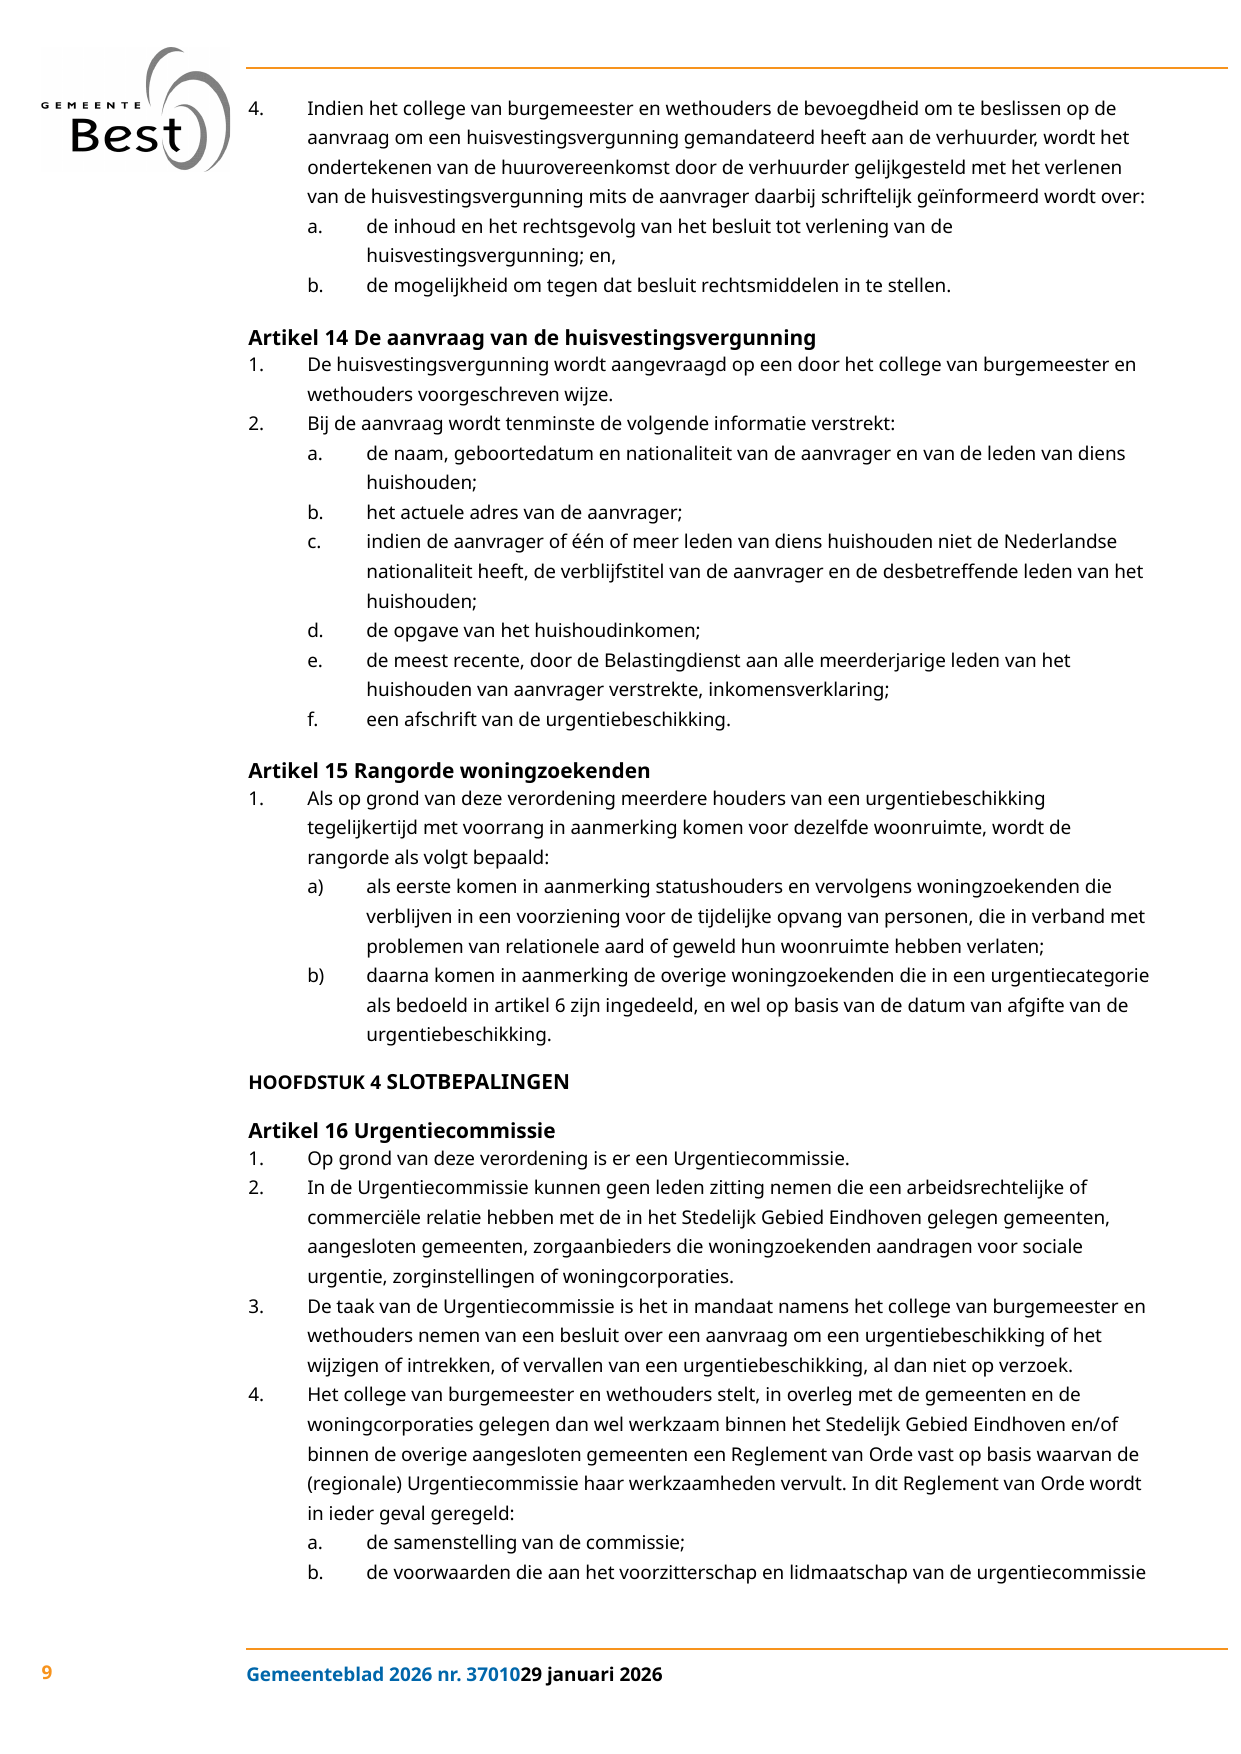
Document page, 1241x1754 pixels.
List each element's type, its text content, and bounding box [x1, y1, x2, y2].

list Indien het college van burgemeester en wethouders de bevoegdheid om te beslissen op de aanvraag om een huisvestingsvergunning gemandateerd heeft aan de verhuurder, wordt het ondertekenen van de huurovereenkomst door de verhuurder gelijkgesteld met het verlenen van de huisvestingsvergunning mits de aanvrager daarbij schriftelijk geïnformeerd wordt over: [248, 95, 1152, 209]
picture [41, 47, 231, 172]
list Het college van burgemeester en wethouders stelt, in overleg met de gemeenten en de woningcorporaties gelegen dan wel werkzaam binnen het Stedelijk Gebied Eindhoven en/of binnen de overige aangesloten gemeenten een Reglement van Orde vast op basis waarvan de (regionale) Urgentiecommissie haar werkzaamheden vervult. In dit Reglement van Orde wordt in ieder geval geregeld: [248, 1382, 1152, 1526]
text Artikel 15 Rangorde woningzoekenden [248, 757, 1152, 785]
list de inhoud en het rechtsgevolg van het besluit tot verlening van de huisvestingsvergunning; en, [307, 213, 1152, 268]
list een afschrift van de urgentiebeschikking. [307, 706, 1152, 732]
list de meest recente, door de Belastingdienst aan alle meerderjarige leden van het huishouden van aanvrager verstrekte, inkomensverklaring; [307, 647, 1152, 702]
list In de Urgentiecommissie kunnen geen leden zitting nemen die een arbeidsrechtelijke of commerciële relatie hebben met de in het Stedelijk Gebied Eindhoven gelegen gemeenten, aangesloten gemeenten, zorgaanbieders die woningzoekenden aandragen voor sociale urgentie, zorginstellingen of woningcorporaties. [248, 1174, 1152, 1289]
text Artikel 14 De aanvraag van de huisvestingsvergunning [248, 323, 1152, 351]
text HOOFDSTUK 4 SLOTBEPALINGEN [248, 1067, 1152, 1096]
list indien de aanvrager of één of meer leden van diens huishouden niet de Nederlandse nationaliteit heeft, de verblijfstitel van de aanvrager en de desbetreffende leden van het huishouden; [307, 529, 1152, 613]
list de opgave van het huishoudinkomen; [307, 617, 1152, 643]
list de voorwaarden die aan het voorzitterschap en lidmaatschap van de urgentiecommissie [307, 1559, 1152, 1585]
list de samenstelling van de commissie; [307, 1529, 1152, 1555]
list de naam, geboortedatum en nationaliteit van de aanvrager en van de leden van diens huishouden; [307, 440, 1152, 495]
list Bij de aanvraag wordt tenminste de volgende informatie verstrekt: [248, 410, 1152, 436]
text Artikel 16 Urgentiecommissie [248, 1117, 1152, 1145]
list De taak van de Urgentiecommissie is het in mandaat namens het college van burgemeester en wethouders nemen van een besluit over een aanvraag om een urgentiebeschikking of het wijzigen of intrekken, of vervallen van een urgentiebeschikking, al dan niet op verzoek. [248, 1293, 1152, 1378]
list De huisvestingsvergunning wordt aangevraagd op een door het college van burgemeester en wethouders voorgeschreven wijze. [248, 351, 1152, 406]
list Als op grond van deze verordening meerdere houders van een urgentiebeschikking tegelijkertijd met voorrang in aanmerking komen voor dezelfde woonruimte, wordt de rangorde als volgt bepaald: [248, 785, 1152, 870]
list Op grond van deze verordening is er een Urgentiecommissie. [248, 1145, 1152, 1171]
list daarna komen in aanmerking de overige woningzoekenden die in een urgentiecategorie als bedoeld in artikel 6 zijn ingedeeld, en wel op basis van de datum van afgifte van de urgentiebeschikking. [307, 962, 1152, 1047]
list het actuele adres van de aanvrager; [307, 499, 1152, 525]
list als eerste komen in aanmerking statushouders en vervolgens woningzoekenden die verblijven in een voorziening voor de tijdelijke opvang van personen, die in verband met problemen van relationele aard of geweld hun woonruimte hebben verlaten; [307, 874, 1152, 959]
list de mogelijkheid om tegen dat besluit rechtsmiddelen in te stellen. [307, 272, 1152, 298]
